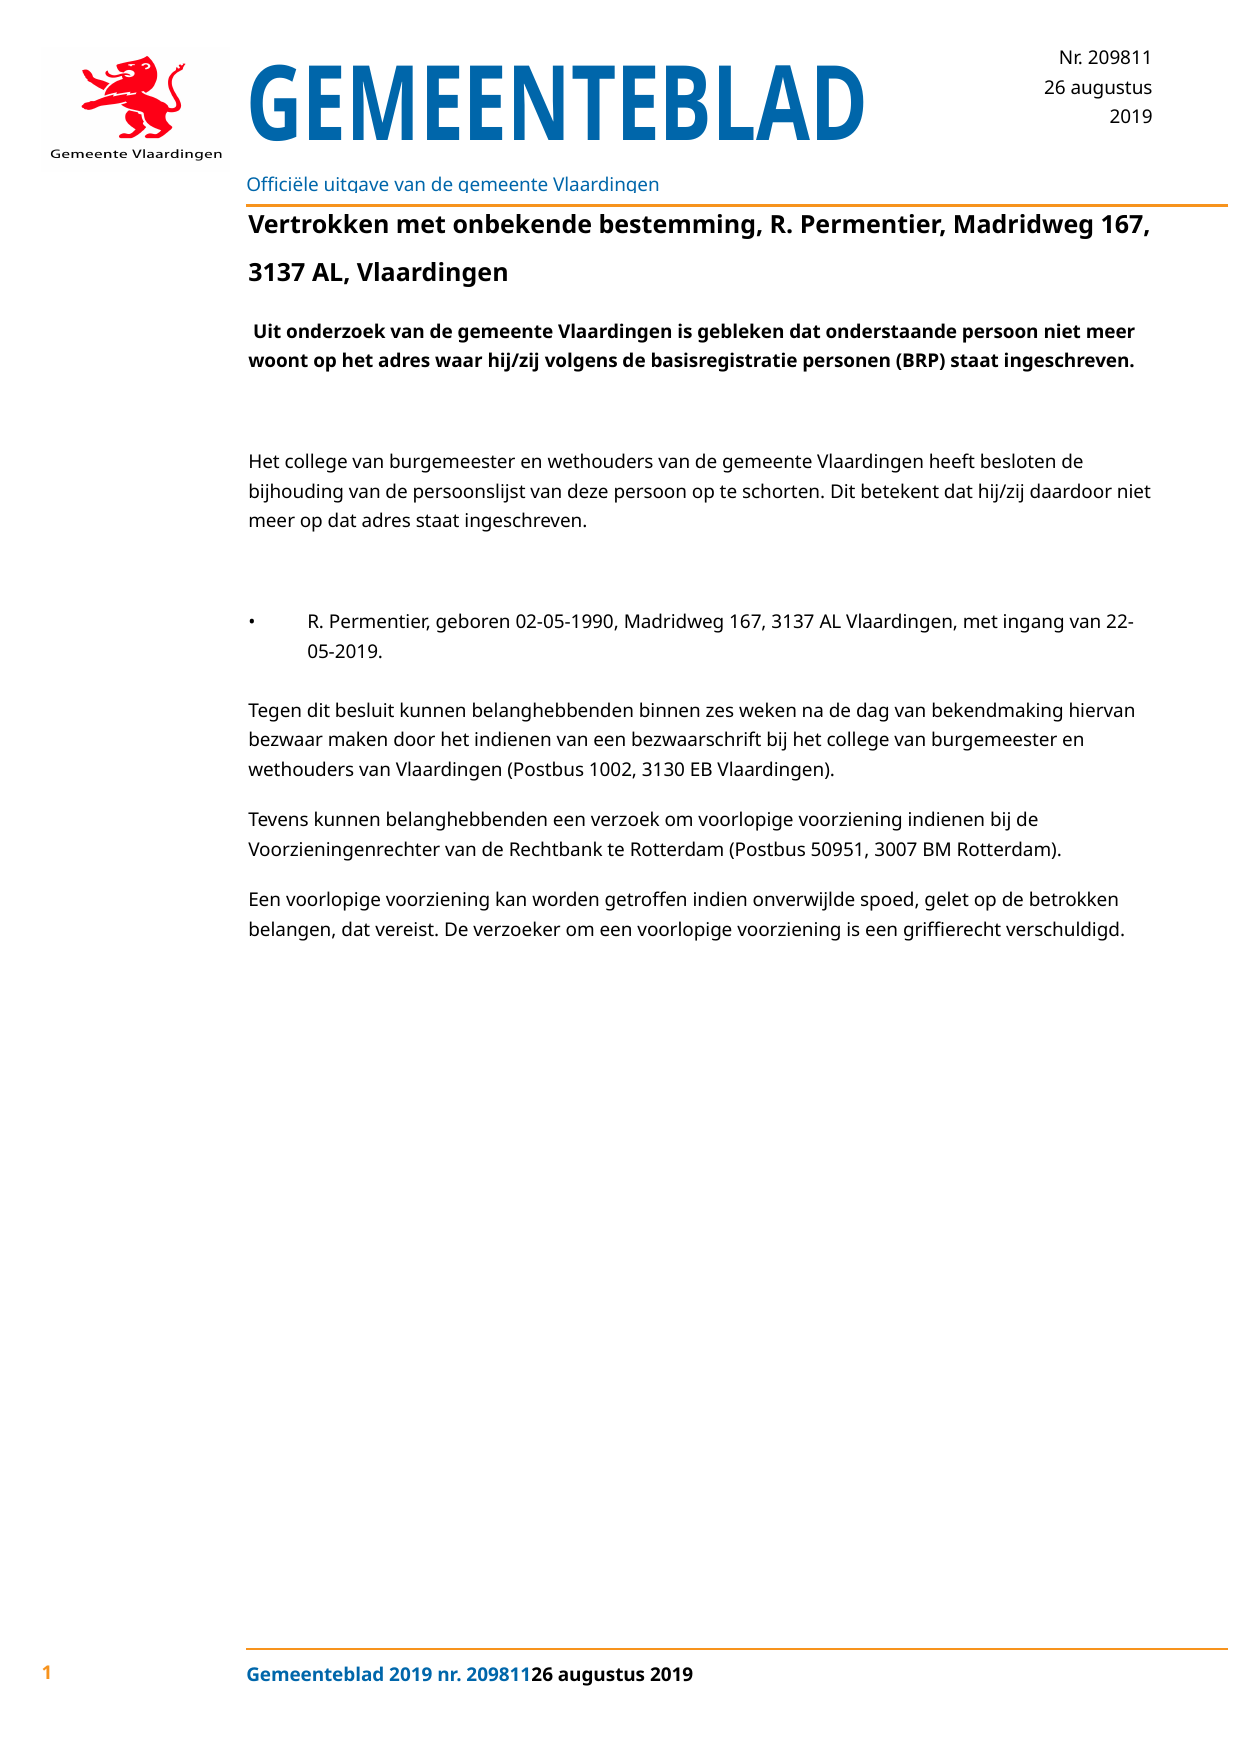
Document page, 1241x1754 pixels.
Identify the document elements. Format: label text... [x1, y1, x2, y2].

text Vertrokken met onbekende bestemming, R. Permentier, Madridweg 167, 3137 AL, Vlaardingen [248, 207, 1152, 288]
list R. Permentier, geboren 02-05-1990, Madridweg 167, 3137 AL Vlaardingen, met ingang van 22-05-2019. [248, 608, 1152, 664]
text Tevens kunnen belanghebbenden een verzoek om voorlopige voorziening indienen bij de Voorzieningenrechter van de Rechtbank te Rotterdam (Postbus 50951, 3007 BM Rotterdam). [248, 807, 1152, 862]
text Tegen dit besluit kunnen belanghebbenden binnen zes weken na de dag van bekendmaking hiervan bezwaar maken door het indienen van een bezwaarschrift bij het college van burgemeester en wethouders van Vlaardingen (Postbus 1002, 3130 EB Vlaardingen). [248, 697, 1152, 782]
picture [41, 47, 231, 172]
text Uit onderzoek van de gemeente Vlaardingen is gebleken dat onderstaande persoon niet meer woont op het adres waar hij/zij volgens de basisregistratie personen (BRP) staat ingeschreven. [248, 318, 1152, 373]
text Een voorlopige voorziening kan worden getroffen indien onverwijlde spoed, gelet op de betrokken belangen, dat vereist. De verzoeker om een voorlopige voorziening is een griffierecht verschuldigd. [248, 887, 1152, 942]
text Het college van burgemeester en wethouders van de gemeente Vlaardingen heeft besloten de bijhouding van de persoonslijst van deze persoon op te schorten. Dit betekent dat hij/zij daardoor niet meer op dat adres staat ingeschreven. [248, 448, 1152, 533]
